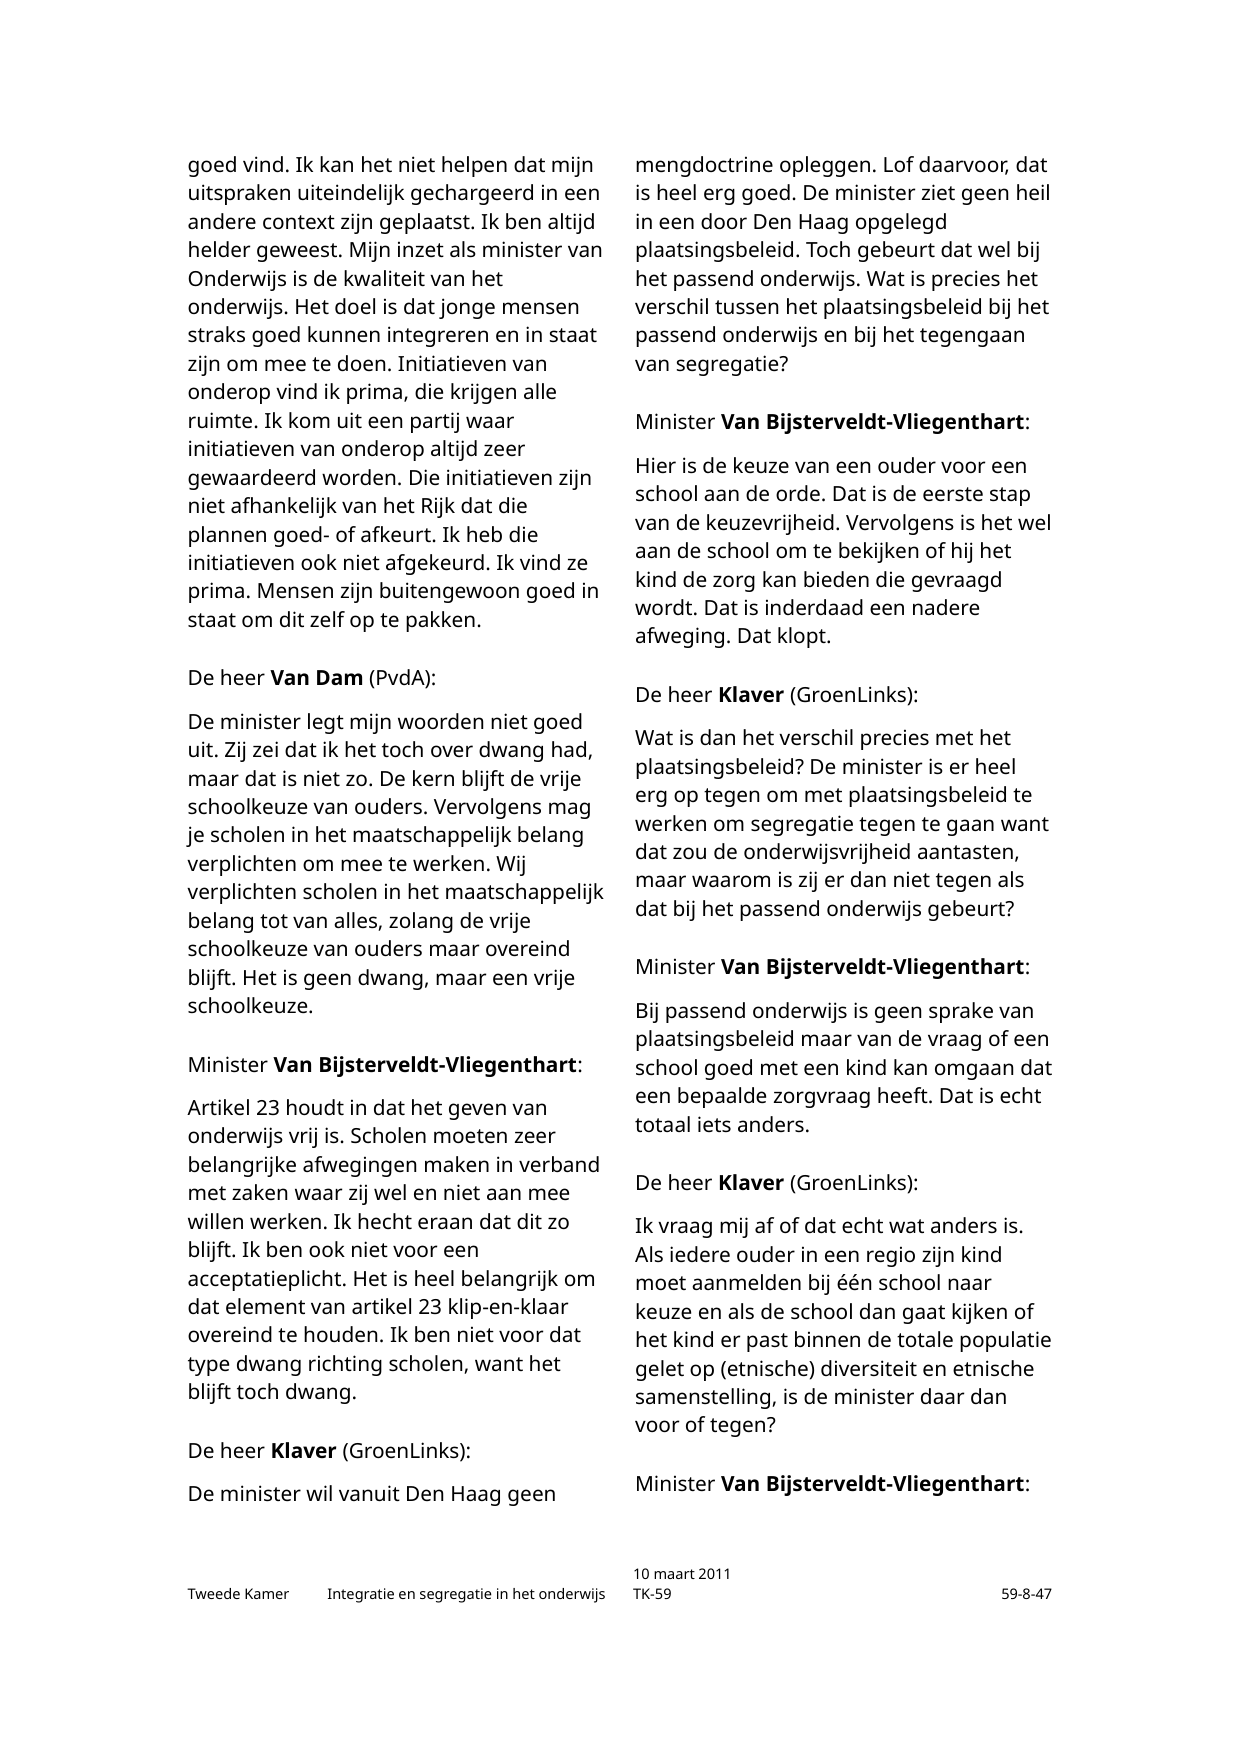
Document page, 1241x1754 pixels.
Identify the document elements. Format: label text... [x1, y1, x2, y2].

text Minister Van Bijsterveldt-Vliegenthart: [187, 1050, 605, 1078]
text Minister Van Bijsterveldt-Vliegenthart: [635, 952, 1053, 981]
text Minister Van Bijsterveldt-Vliegenthart: [635, 407, 1053, 436]
text goed vind. Ik kan het niet helpen dat mijn uitspraken uiteindelijk gechargeerd in een andere context zijn geplaatst. Ik ben altijd helder geweest. Mijn inzet als minister van Onderwijs is de kwaliteit van het onderwijs. Het doel is dat jonge mensen straks goed kunnen integreren en in staat zijn om mee te doen. Initiatieven van onderop vind ik prima, die krijgen alle ruimte. Ik kom uit een partij waar initiatieven van onderop altijd zeer gewaardeerd worden. Die initiatieven zijn niet afhankelijk van het Rijk dat die plannen goed- of afkeurt. Ik heb die initiatieven ook niet afgekeurd. Ik vind ze prima. Mensen zijn buitengewoon goed in staat om dit zelf op te pakken. [187, 150, 605, 633]
text De heer Klaver (GroenLinks): [635, 1168, 1053, 1197]
text De heer Klaver (GroenLinks): [187, 1436, 605, 1464]
text De minister legt mijn woorden niet goed uit. Zij zei dat ik het toch over dwang had, maar dat is niet zo. De kern blijft de vrije schoolkeuze van ouders. Vervolgens mag je scholen in het maatschappelijk belang verplichten om mee te werken. Wij verplichten scholen in het maatschappelijk belang tot van alles, zolang de vrije schoolkeuze van ouders maar overeind blijft. Het is geen dwang, maar een vrije schoolkeuze. [187, 707, 605, 1020]
text Hier is de keuze van een ouder voor een school aan de orde. Dat is de eerste stap van de keuzevrijheid. Vervolgens is het wel aan de school om te bekijken of hij het kind de zorg kan bieden die gevraagd wordt. Dat is inderdaad een nadere afweging. Dat klopt. [635, 451, 1053, 650]
text Bij passend onderwijs is geen sprake van plaatsingsbeleid maar van de vraag of een school goed met een kind kan omgaan dat een bepaalde zorgvraag heeft. Dat is echt totaal iets anders. [635, 996, 1053, 1138]
text mengdoctrine opleggen. Lof daarvoor, dat is heel erg goed. De minister ziet geen heil in een door Den Haag opgelegd plaatsingsbeleid. Toch gebeurt dat wel bij het passend onderwijs. Wat is precies het verschil tussen het plaatsingsbeleid bij het passend onderwijs en bij het tegengaan van segregatie? [635, 150, 1053, 377]
text Wat is dan het verschil precies met het plaatsingsbeleid? De minister is er heel erg op tegen om met plaatsingsbeleid te werken om segregatie tegen te gaan want dat zou de onderwijsvrijheid aantasten, maar waarom is zij er dan niet tegen als dat bij het passend onderwijs gebeurt? [635, 723, 1053, 922]
text Ik vraag mij af of dat echt wat anders is. Als iedere ouder in een regio zijn kind moet aanmelden bij één school naar keuze en als de school dan gaat kijken of het kind er past binnen de totale populatie gelet op (etnische) diversiteit en etnische samenstelling, is de minister daar dan voor of tegen? [635, 1212, 1053, 1439]
text De minister wil vanuit Den Haag geen [187, 1479, 605, 1508]
text De heer Klaver (GroenLinks): [635, 680, 1053, 708]
text De heer Van Dam (PvdA): [187, 663, 605, 692]
text Minister Van Bijsterveldt-Vliegenthart: [635, 1469, 1053, 1497]
text Artikel 23 houdt in dat het geven van onderwijs vrij is. Scholen moeten zeer belangrijke afwegingen maken in verband met zaken waar zij wel en niet aan mee willen werken. Ik hecht eraan dat dit zo blijft. Ik ben ook niet voor een acceptatieplicht. Het is heel belangrijk om dat element van artikel 23 klip-en-klaar overeind te houden. Ik ben niet voor dat type dwang richting scholen, want het blijft toch dwang. [187, 1093, 605, 1406]
